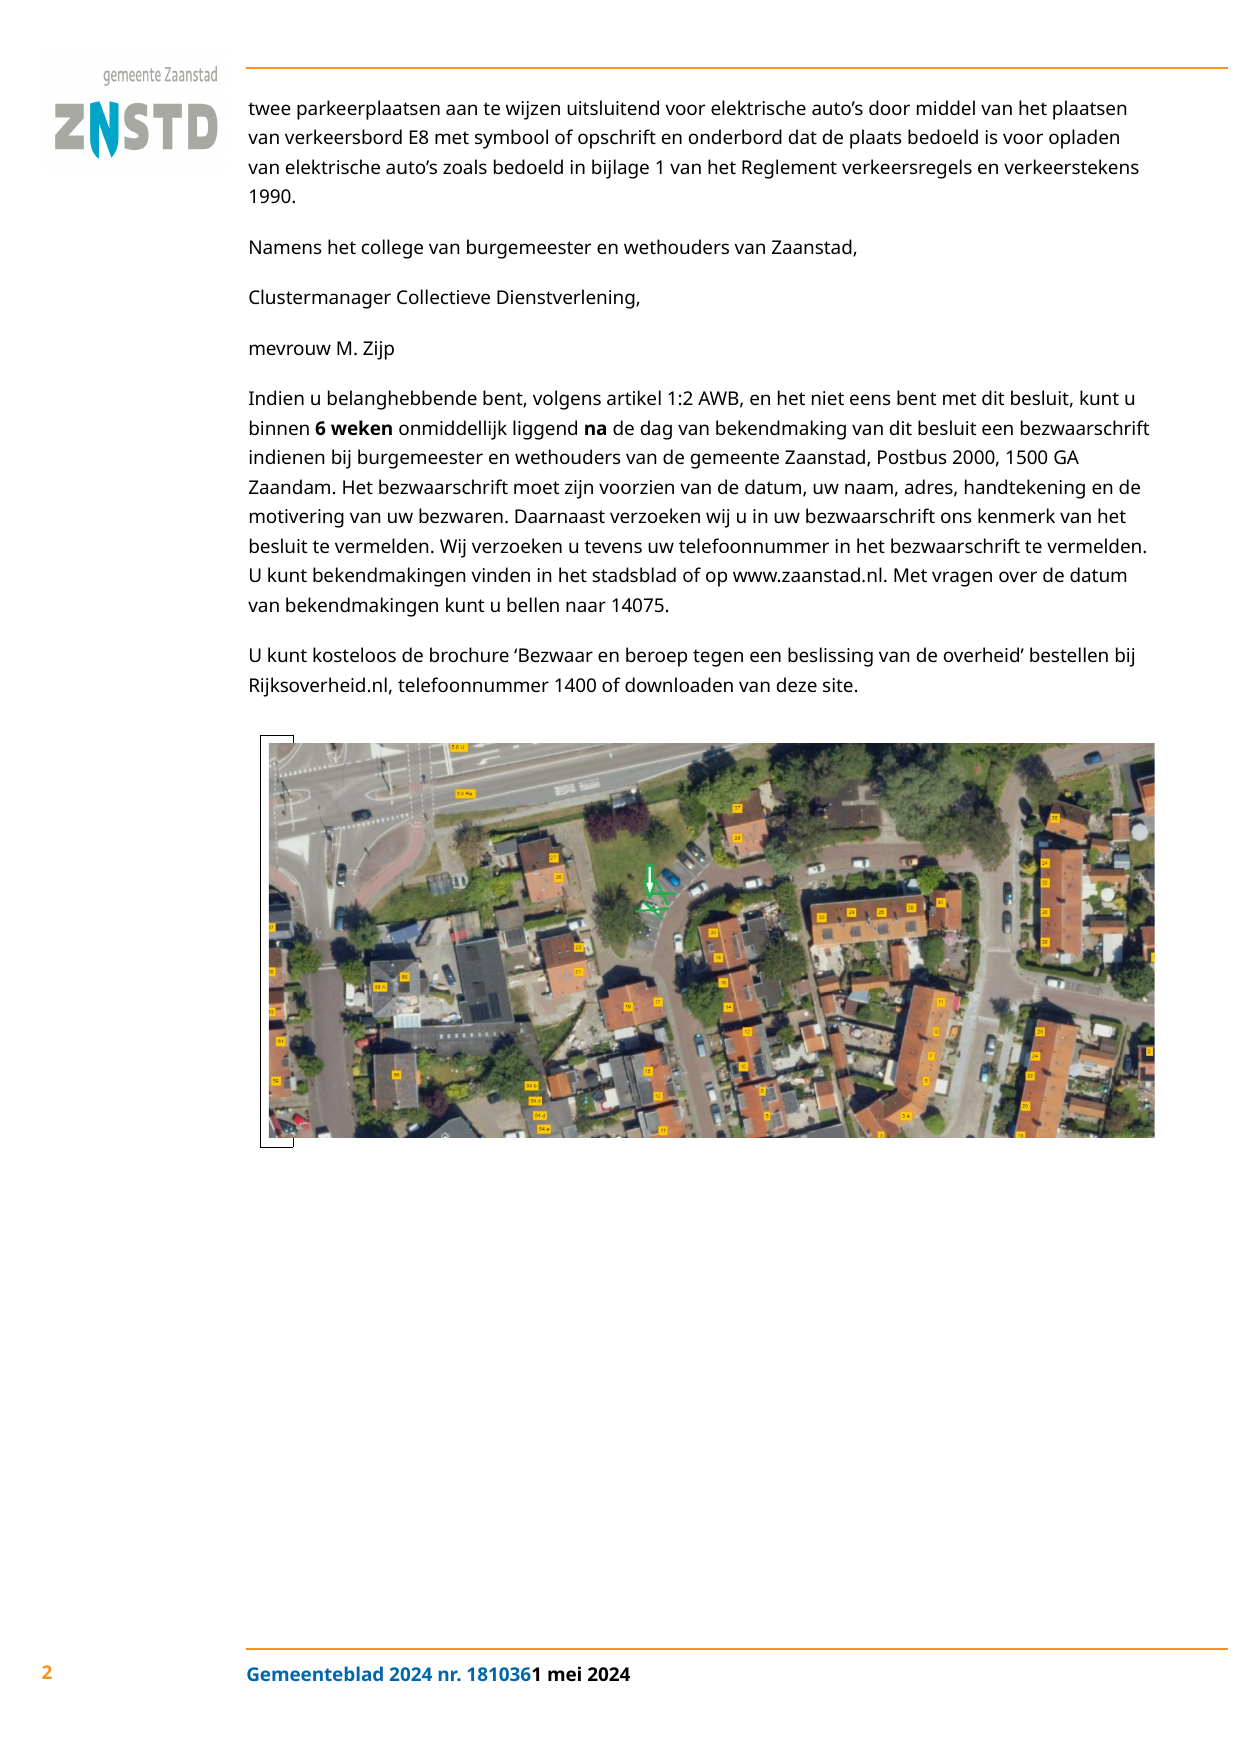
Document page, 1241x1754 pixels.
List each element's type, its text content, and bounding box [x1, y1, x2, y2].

text Clustermanager Collectieve Dienstverlening, [248, 284, 1152, 310]
text Indien u belanghebbende bent, volgens artikel 1:2 AWB, en het niet eens bent met dit besluit, kunt u binnen 6 weken onmiddellijk liggend na de dag van bekendmaking van dit besluit een bezwaarschrift indienen bij burgemeester en wethouders van de gemeente Zaanstad, Postbus 2000, 1500 GA Zaandam. Het bezwaarschrift moet zijn voorzien van de datum, uw naam, adres, handtekening en de motivering van uw bezwaren. Daarnaast verzoeken wij u in uw bezwaarschrift ons kenmerk van het besluit te vermelden. Wij verzoeken u tevens uw telefoonnummer in het bezwaarschrift te vermelden. U kunt bekendmakingen vinden in het stadsblad of op www.zaanstad.nl. Met vragen over de datum van bekendmakingen kunt u bellen naar 14075. [248, 385, 1152, 618]
picture [41, 47, 231, 172]
text U kunt kosteloos de brochure ‘Bezwaar en beroep tegen een beslissing van de overheid’ bestellen bij Rijksoverheid.nl, telefoonnummer 1400 of downloaden van deze site. [248, 643, 1152, 698]
picture [268, 743, 1155, 1138]
text twee parkeerplaatsen aan te wijzen uitsluitend voor elektrische auto’s door middel van het plaatsen van verkeersbord E8 met symbool of opschrift en onderbord dat de plaats bedoeld is voor opladen van elektrische auto’s zoals bedoeld in bijlage 1 van het Reglement verkeersregels en verkeerstekens 1990. [248, 95, 1152, 209]
text Namens het college van burgemeester en wethouders van Zaanstad, [248, 234, 1152, 260]
text mevrouw M. Zijp [248, 335, 1152, 361]
